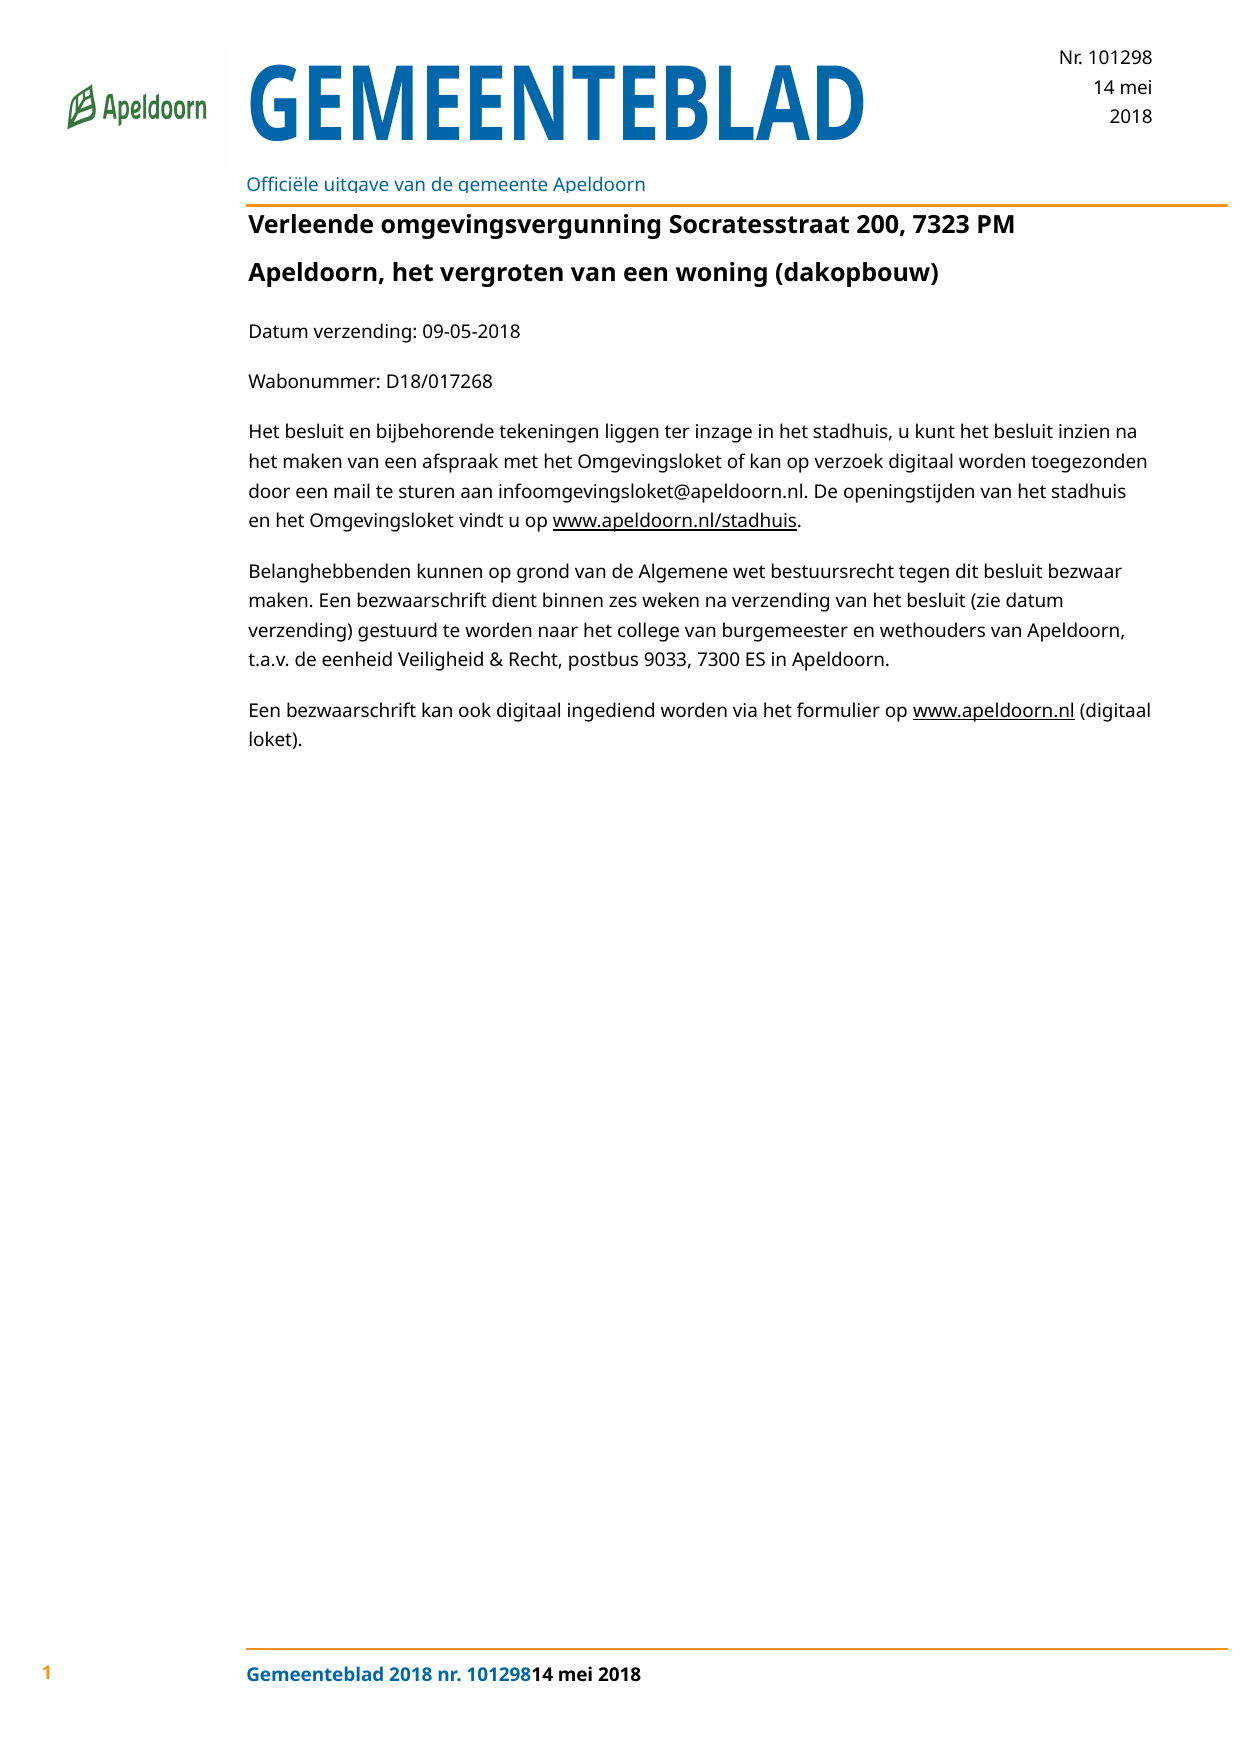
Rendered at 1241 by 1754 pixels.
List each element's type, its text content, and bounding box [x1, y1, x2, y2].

text Wabonummer: D18/017268 [248, 368, 1152, 394]
picture [41, 47, 231, 172]
text Verleende omgevingsvergunning Socratesstraat 200, 7323 PM Apeldoorn, het vergroten van een woning (dakopbouw) [248, 207, 1152, 288]
text Het besluit en bijbehorende tekeningen liggen ter inzage in het stadhuis, u kunt het besluit inzien na het maken van een afspraak met het Omgevingsloket of kan op verzoek digitaal worden toegezonden door een mail te sturen aan infoomgevingsloket@apeldoorn.nl. De openingstijden van het stadhuis en het Omgevingsloket vindt u op www.apeldoorn.nl/stadhuis. [248, 419, 1152, 533]
text Datum verzending: 09-05-2018 [248, 318, 1152, 344]
text Belanghebbenden kunnen op grond van de Algemene wet bestuursrecht tegen dit besluit bezwaar maken. Een bezwaarschrift dient binnen zes weken na verzending van het besluit (zie datum verzending) gestuurd te worden naar het college van burgemeester en wethouders van Apeldoorn, t.a.v. de eenheid Veiligheid & Recht, postbus 9033, 7300 ES in Apeldoorn. [248, 558, 1152, 672]
text Een bezwaarschrift kan ook digitaal ingediend worden via het formulier op www.apeldoorn.nl (digitaal loket). [248, 697, 1152, 752]
